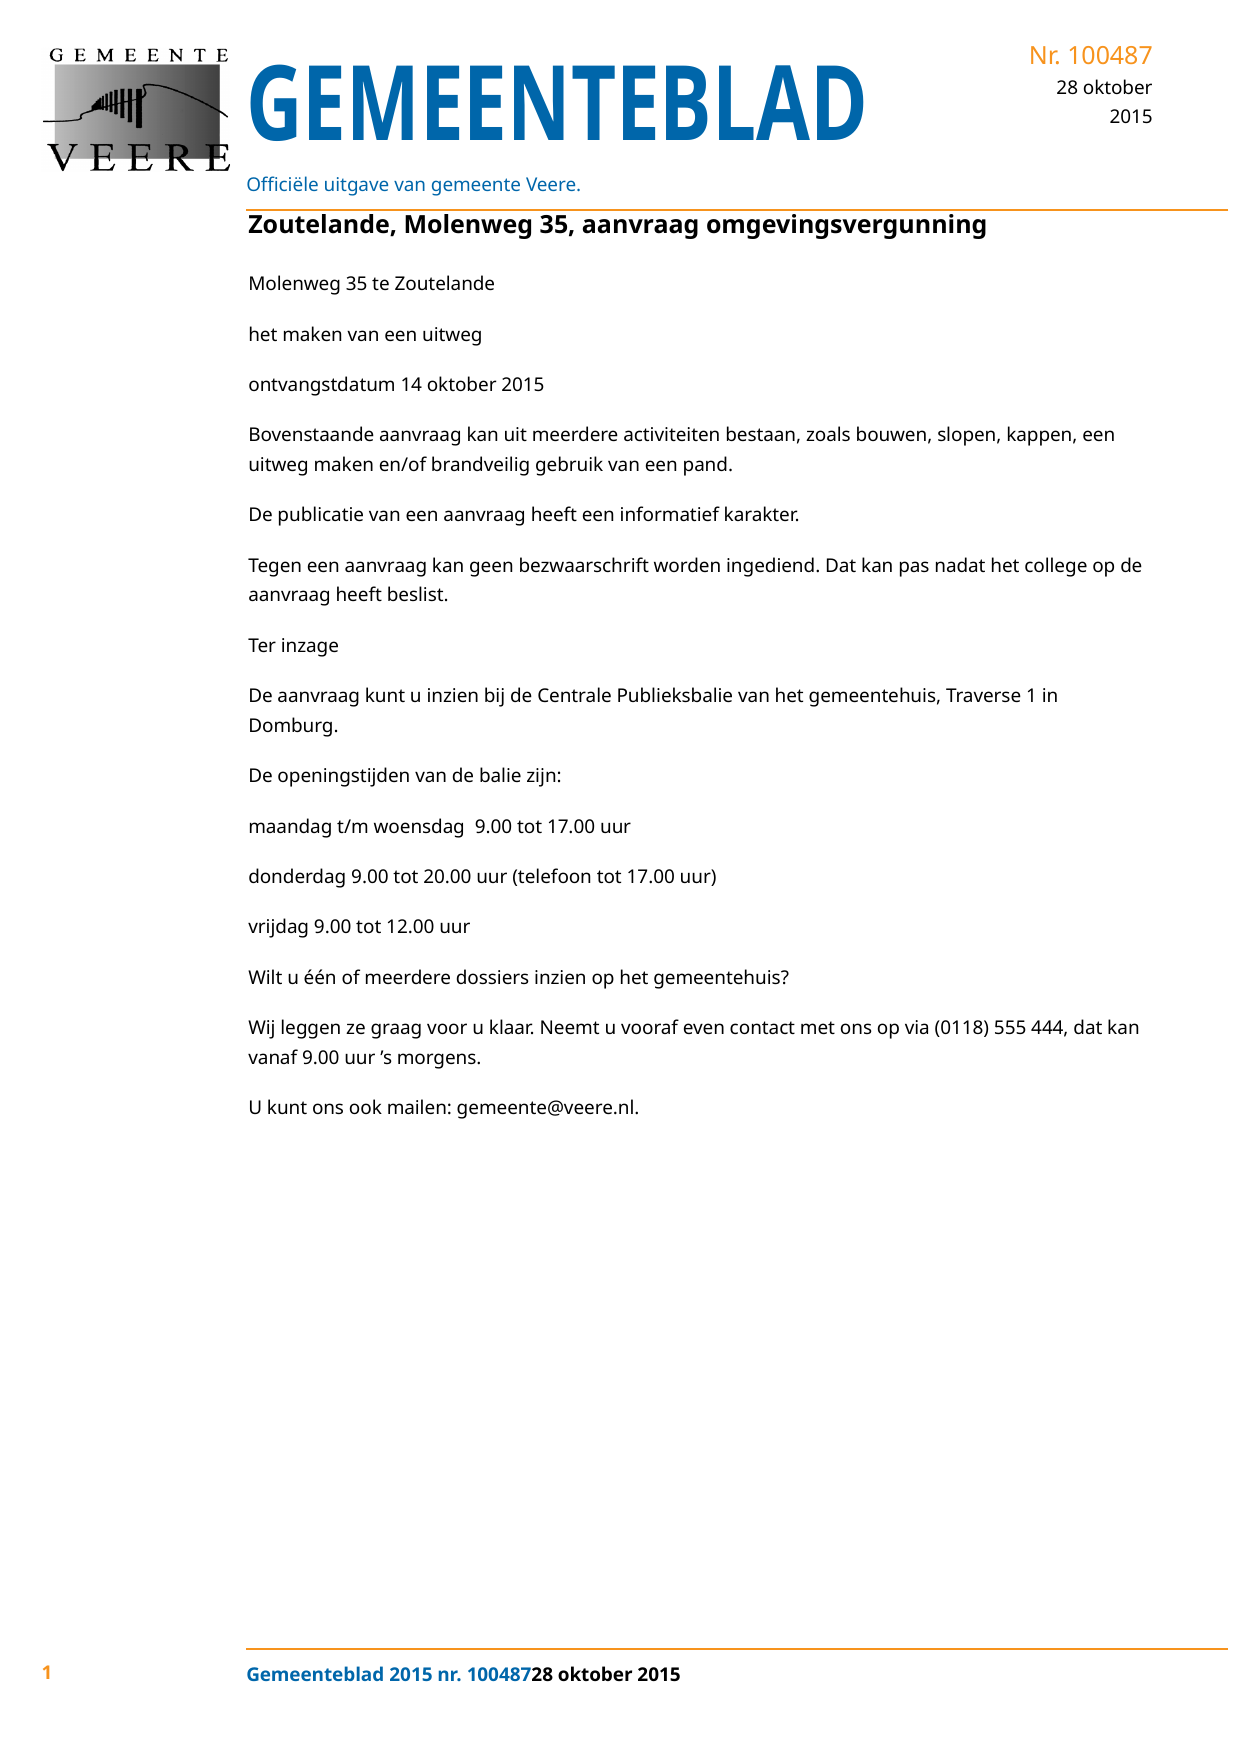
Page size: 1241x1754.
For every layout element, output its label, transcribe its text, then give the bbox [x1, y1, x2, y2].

text ontvangstdatum 14 oktober 2015 [248, 371, 1152, 397]
text Bovenstaande aanvraag kan uit meerdere activiteiten bestaan, zoals bouwen, slopen, kappen, een uitweg maken en/of brandveilig gebruik van een pand. [248, 422, 1152, 477]
text Zoutelande, Molenweg 35, aanvraag omgevingsvergunning [248, 211, 1152, 241]
text Wij leggen ze graag voor u klaar. Neemt u vooraf even contact met ons op via (0118) 555 444, dat kan vanaf 9.00 uur ’s morgens. [248, 1014, 1152, 1070]
text Tegen een aanvraag kan geen bezwaarschrift worden ingediend. Dat kan pas nadat het college op de aanvraag heeft beslist. [248, 552, 1152, 607]
text De aanvraag kunt u inzien bij de Centrale Publieksbalie van het gemeentehuis, Traverse 1 in Domburg. [248, 682, 1152, 738]
text Ter inzage [248, 632, 1152, 658]
text De openingstijden van de balie zijn: [248, 762, 1152, 788]
text maandag t/m woensdag 9.00 tot 17.00 uur [248, 813, 1152, 838]
text Molenweg 35 te Zoutelande [248, 270, 1152, 296]
text het maken van een uitweg [248, 321, 1152, 346]
text Wilt u één of meerdere dossiers inzien op het gemeentehuis? [248, 964, 1152, 990]
text donderdag 9.00 tot 20.00 uur (telefoon tot 17.00 uur) [248, 863, 1152, 889]
picture [41, 47, 231, 172]
text vrijdag 9.00 tot 12.00 uur [248, 914, 1152, 939]
text U kunt ons ook mailen: gemeente@veere.nl. [248, 1094, 1152, 1120]
text De publicatie van een aanvraag heeft een informatief karakter. [248, 502, 1152, 527]
